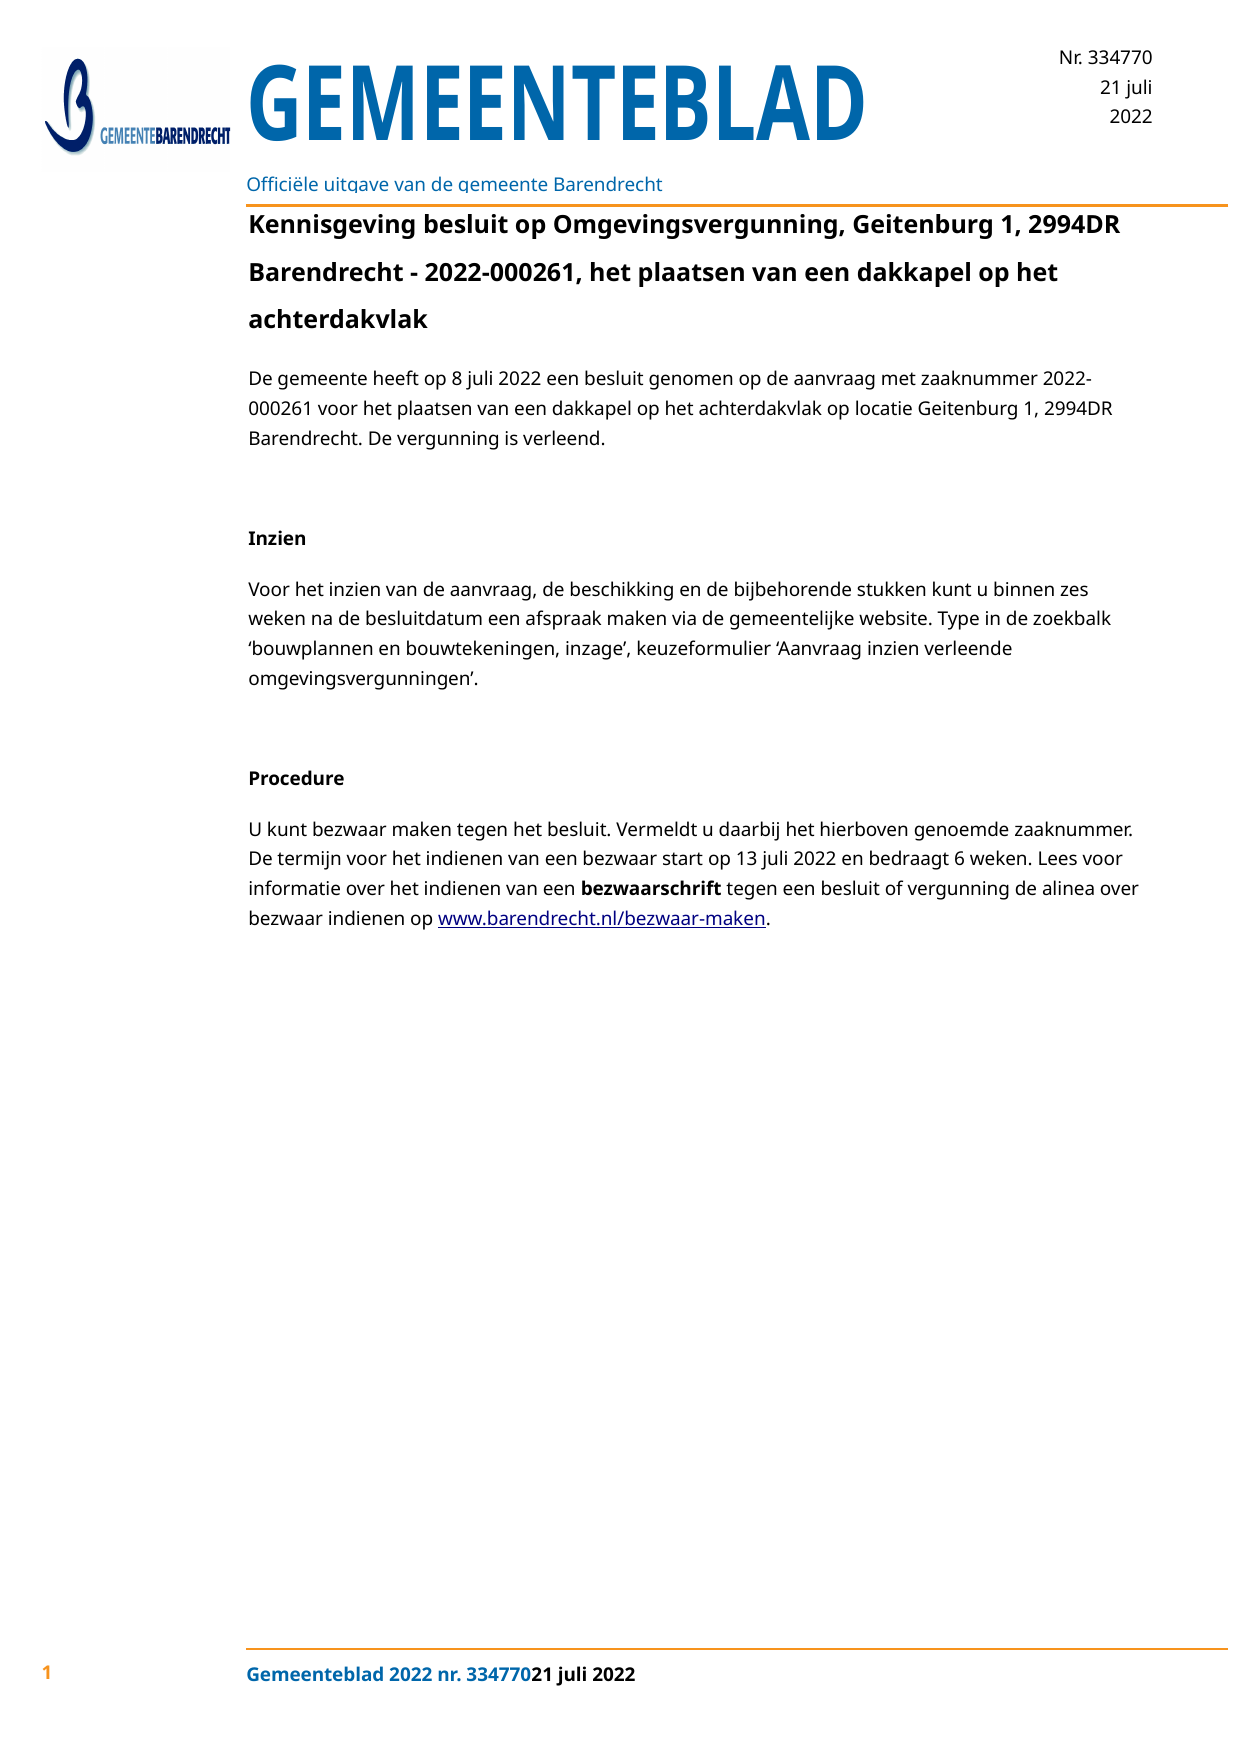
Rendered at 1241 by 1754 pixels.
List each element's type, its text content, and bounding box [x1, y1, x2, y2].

text Kennisgeving besluit op Omgevingsvergunning, Geitenburg 1, 2994DR Barendrecht - 2022-000261, het plaatsen van een dakkapel op het achterdakvlak [248, 207, 1152, 336]
text De gemeente heeft op 8 juli 2022 een besluit genomen op de aanvraag met zaaknummer 2022-000261 voor het plaatsen van een dakkapel op het achterdakvlak op locatie Geitenburg 1, 2994DR Barendrecht. De vergunning is verleend. [248, 366, 1152, 450]
text U kunt bezwaar maken tegen het besluit. Vermeldt u daarbij het hierboven genoemde zaaknummer. De termijn voor het indienen van een bezwaar start op 13 juli 2022 en bedraagt 6 weken. Lees voor informatie over het indienen van een bezwaarschrift tegen een besluit of vergunning de alinea over bezwaar indienen op www.barendrecht.nl/bezwaar-maken. [248, 816, 1152, 930]
text Inzien [248, 526, 1152, 551]
picture [41, 47, 231, 172]
text Procedure [248, 766, 1152, 791]
text Voor het inzien van de aanvraag, de beschikking en de bijbehorende stukken kunt u binnen zes weken na de besluitdatum een afspraak maken via de gemeentelijke website. Type in de zoekbalk ‘bouwplannen en bouwtekeningen, inzage’, keuzeformulier ‘Aanvraag inzien verleende omgevingsvergunningen’. [248, 576, 1152, 690]
